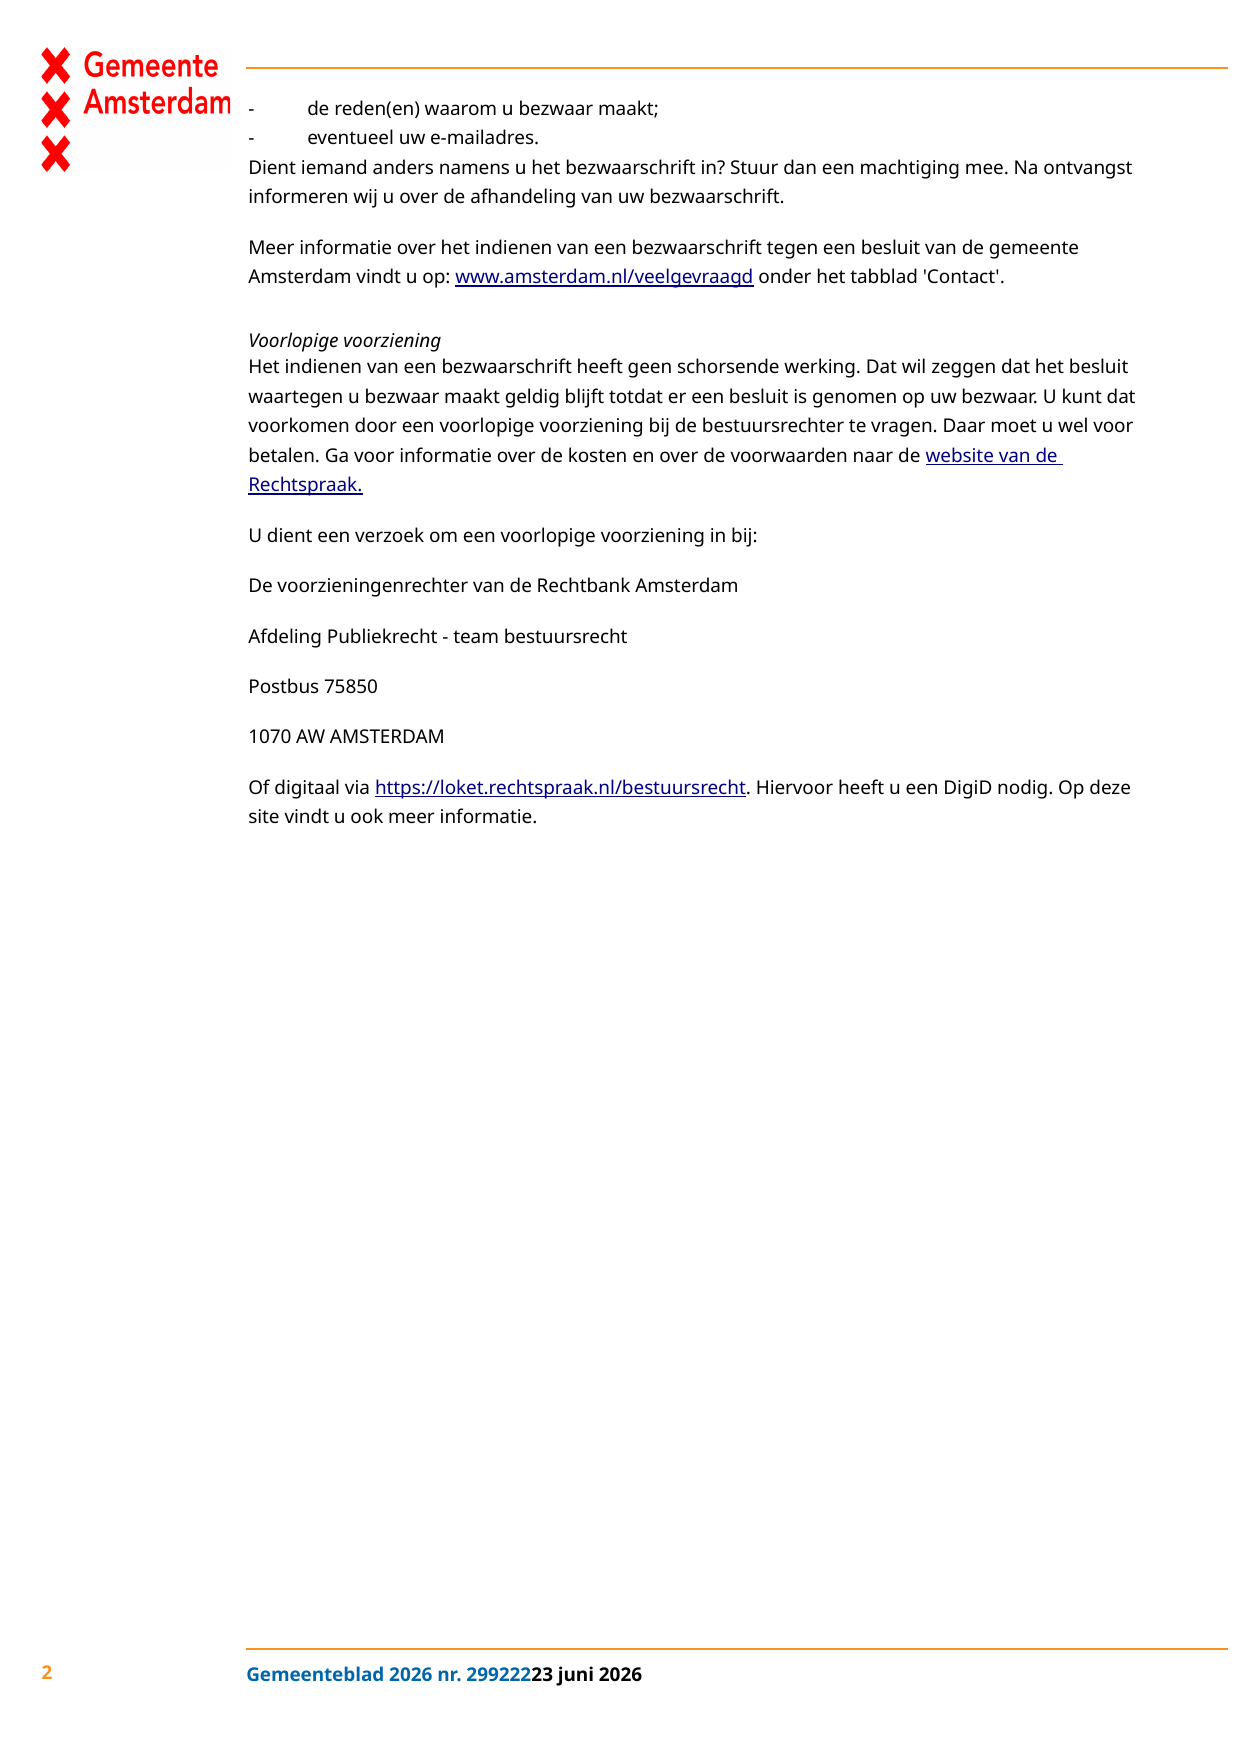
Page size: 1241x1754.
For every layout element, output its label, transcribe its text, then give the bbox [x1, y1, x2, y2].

text Voorlopige voorziening [248, 327, 1152, 353]
text U dient een verzoek om een voorlopige voorziening in bij: [248, 522, 1152, 548]
text Of digitaal via https://loket.rechtspraak.nl/bestuursrecht. Hiervoor heeft u een DigiD nodig. Op deze site vindt u ook meer informatie. [248, 774, 1152, 829]
text De voorzieningenrechter van de Rechtbank Amsterdam [248, 572, 1152, 598]
picture [41, 47, 231, 172]
text Het indienen van een bezwaarschrift heeft geen schorsende werking. Dat wil zeggen dat het besluit waartegen u bezwaar maakt geldig blijft totdat er een besluit is genomen op uw bezwaar. U kunt dat voorkomen door een voorlopige voorziening bij de bestuursrechter te vragen. Daar moet u wel voor betalen. Ga voor informatie over de kosten en over de voorwaarden naar de website van de Rechtspraak. [248, 353, 1152, 497]
text Afdeling Publiekrecht - team bestuursrecht [248, 623, 1152, 648]
text 1070 AW AMSTERDAM [248, 724, 1152, 749]
text Dient iemand anders namens u het bezwaarschrift in? Stuur dan een machtiging mee. Na ontvangst informeren wij u over de afhandeling van uw bezwaarschrift. [248, 154, 1152, 209]
list de reden(en) waarom u bezwaar maakt; [248, 95, 1152, 121]
list eventueel uw e-mailadres. [248, 124, 1152, 150]
text Postbus 75850 [248, 673, 1152, 699]
text Meer informatie over het indienen van een bezwaarschrift tegen een besluit van de gemeente Amsterdam vindt u op: www.amsterdam.nl/veelgevraagd onder het tabblad 'Contact'. [248, 234, 1152, 289]
